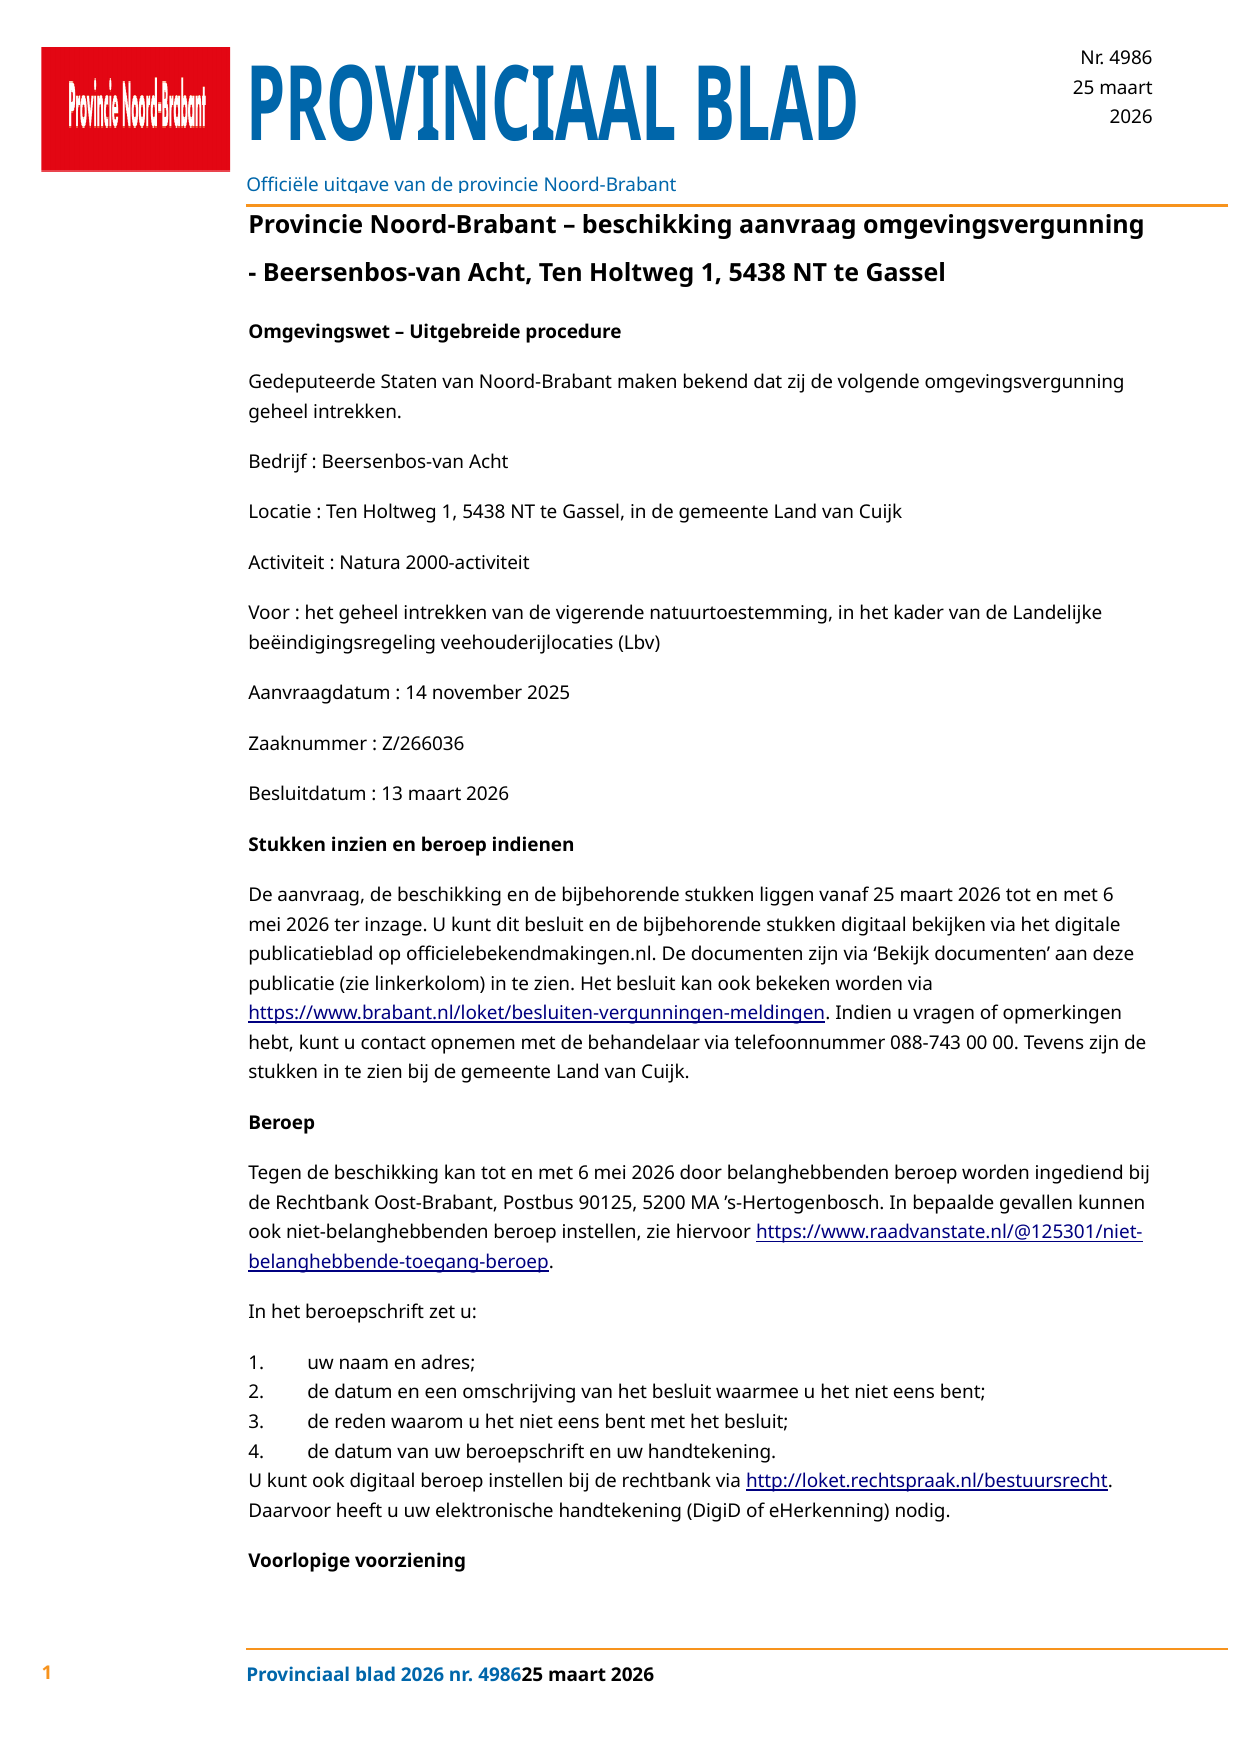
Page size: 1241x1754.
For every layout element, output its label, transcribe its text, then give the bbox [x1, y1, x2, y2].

text Stukken inzien en beroep indienen [248, 831, 1152, 857]
text In het beroepschrift zet u: [248, 1299, 1152, 1324]
picture [41, 47, 231, 172]
text Aanvraagdatum : 14 november 2025 [248, 679, 1152, 705]
text Bedrijf : Beersenbos-van Acht [248, 448, 1152, 474]
text Besluitdatum : 13 maart 2026 [248, 780, 1152, 806]
text U kunt ook digitaal beroep instellen bij de rechtbank via http://loket.rechtspraak.nl/bestuursrecht. Daarvoor heeft u uw elektronische handtekening (DigiD of eHerkenning) nodig. [248, 1467, 1152, 1523]
text Omgevingswet – Uitgebreide procedure [248, 318, 1152, 344]
text Beroep [248, 1109, 1152, 1135]
text Activiteit : Natura 2000-activiteit [248, 549, 1152, 575]
text Tegen de beschikking kan tot en met 6 mei 2026 door belanghebbenden beroep worden ingediend bij de Rechtbank Oost-Brabant, Postbus 90125, 5200 MA ’s-Hertogenbosch. In bepaalde gevallen kunnen ook niet-belanghebbenden beroep instellen, zie hiervoor https://www.raadvanstate.nl/@125301/niet-belanghebbende-toegang-beroep. [248, 1159, 1152, 1274]
text Locatie : Ten Holtweg 1, 5438 NT te Gassel, in de gemeente Land van Cuijk [248, 499, 1152, 524]
list de reden waarom u het niet eens bent met het besluit; [248, 1408, 1152, 1434]
text Zaaknummer : Z/266036 [248, 730, 1152, 756]
list de datum van uw beroepschrift en uw handtekening. [248, 1438, 1152, 1464]
text Voorlopige voorziening [248, 1547, 1152, 1573]
text De aanvraag, de beschikking en de bijbehorende stukken liggen vanaf 25 maart 2026 tot en met 6 mei 2026 ter inzage. U kunt dit besluit en de bijbehorende stukken digitaal bekijken via het digitale publicatieblad op officielebekendmakingen.nl. De documenten zijn via ‘Bekijk documenten’ aan deze publicatie (zie linkerkolom) in te zien. Het besluit kan ook bekeken worden via https://www.brabant.nl/loket/besluiten-vergunningen-meldingen. Indien u vragen of opmerkingen hebt, kunt u contact opnemen met de behandelaar via telefoonnummer 088-743 00 00. Tevens zijn de stukken in te zien bij de gemeente Land van Cuijk. [248, 881, 1152, 1084]
text Provincie Noord-Brabant – beschikking aanvraag omgevingsvergunning - Beersenbos-van Acht, Ten Holtweg 1, 5438 NT te Gassel [248, 207, 1152, 288]
text Voor : het geheel intrekken van de vigerende natuurtoestemming, in het kader van de Landelijke beëindigingsregeling veehouderijlocaties (Lbv) [248, 599, 1152, 655]
list de datum en een omschrijving van het besluit waarmee u het niet eens bent; [248, 1379, 1152, 1404]
list uw naam en adres; [248, 1349, 1152, 1375]
text Gedeputeerde Staten van Noord-Brabant maken bekend dat zij de volgende omgevingsvergunning geheel intrekken. [248, 368, 1152, 424]
